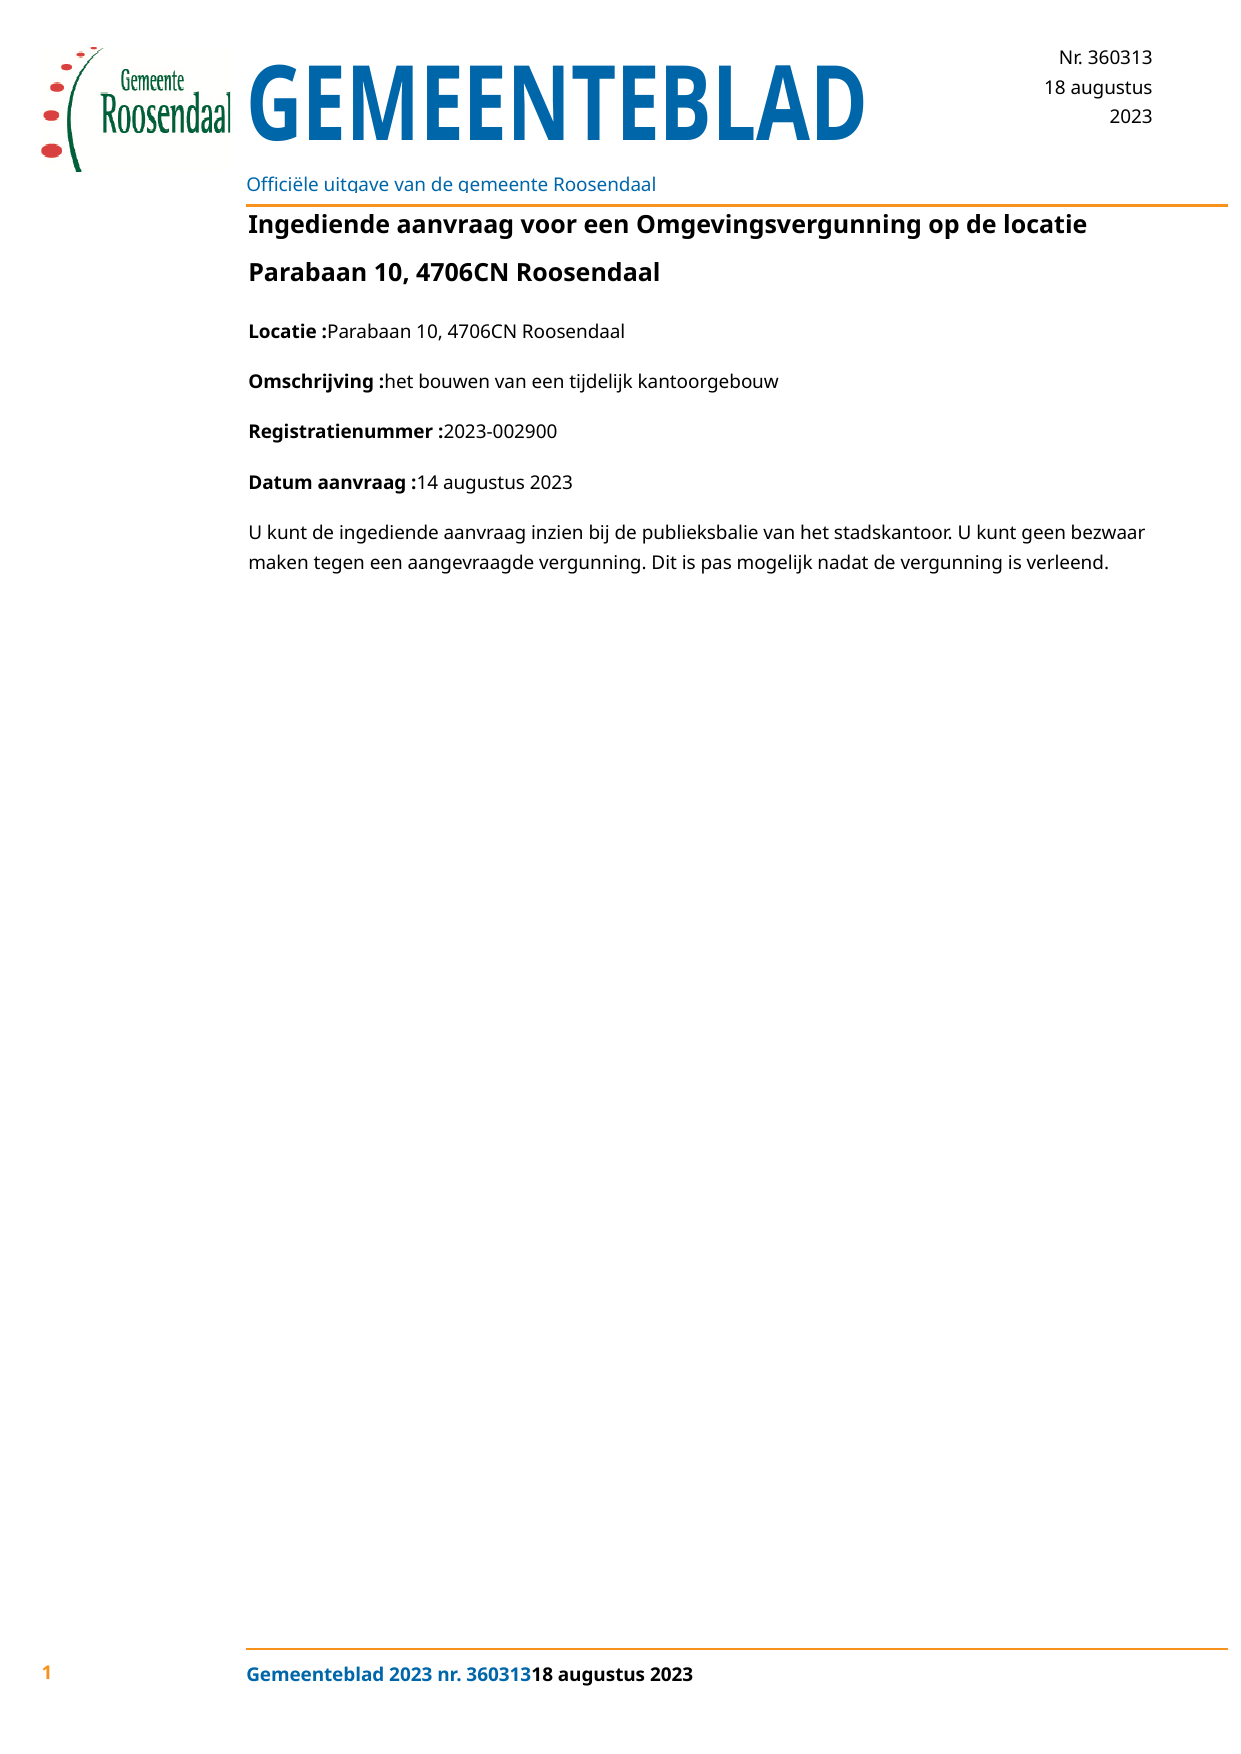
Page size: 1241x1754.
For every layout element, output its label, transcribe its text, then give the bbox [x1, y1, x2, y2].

text Omschrijving :het bouwen van een tijdelijk kantoorgebouw [248, 368, 1152, 394]
text Registratienummer :2023-002900 [248, 419, 1152, 444]
text U kunt de ingediende aanvraag inzien bij de publieksbalie van het stadskantoor. U kunt geen bezwaar maken tegen een aangevraagde vergunning. Dit is pas mogelijk nadat de vergunning is verleend. [248, 519, 1152, 575]
text Locatie :Parabaan 10, 4706CN Roosendaal [248, 318, 1152, 344]
text Datum aanvraag :14 augustus 2023 [248, 469, 1152, 495]
text Ingediende aanvraag voor een Omgevingsvergunning op de locatie Parabaan 10, 4706CN Roosendaal [248, 207, 1152, 288]
picture [41, 47, 231, 172]
